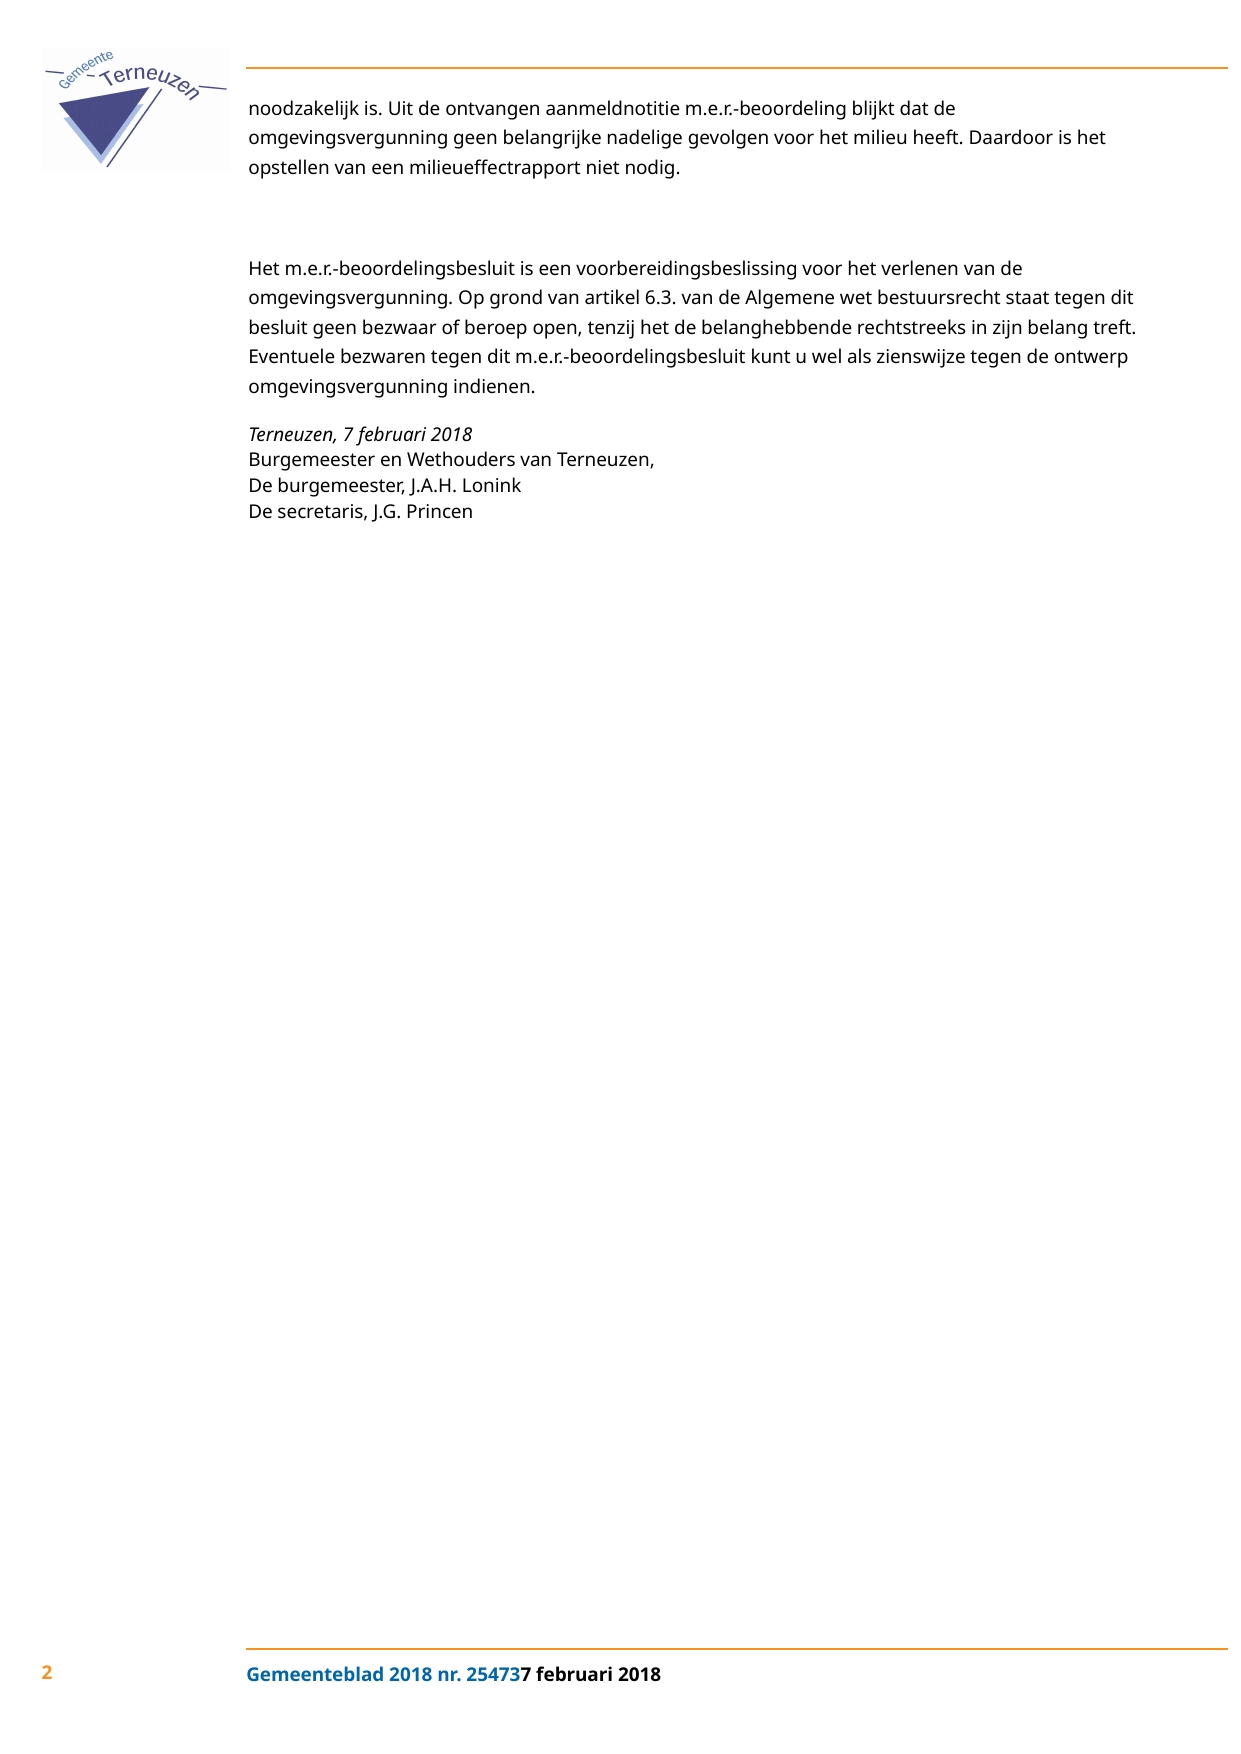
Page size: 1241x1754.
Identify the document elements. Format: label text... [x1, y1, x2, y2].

text noodzakelijk is. Uit de ontvangen aanmeldnotitie m.e.r.-beoordeling blijkt dat de omgevingsvergunning geen belangrijke nadelige gevolgen voor het milieu heeft. Daardoor is het opstellen van een milieueffectrapport niet nodig. [248, 95, 1152, 180]
picture [41, 47, 231, 172]
text De burgemeester, J.A.H. Lonink [248, 472, 1152, 498]
text De secretaris, J.G. Princen [248, 498, 1152, 524]
text Burgemeester en Wethouders van Terneuzen, [248, 447, 1152, 472]
text Het m.e.r.-beoordelingsbesluit is een voorbereidingsbeslissing voor het verlenen van de omgevingsvergunning. Op grond van artikel 6.3. van de Algemene wet bestuursrecht staat tegen dit besluit geen bezwaar of beroep open, tenzij het de belanghebbende rechtstreeks in zijn belang treft. Eventuele bezwaren tegen dit m.e.r.-beoordelingsbesluit kunt u wel als zienswijze tegen de ontwerp omgevingsvergunning indienen. [248, 255, 1152, 399]
text Terneuzen, 7 februari 2018 [248, 421, 1152, 447]
